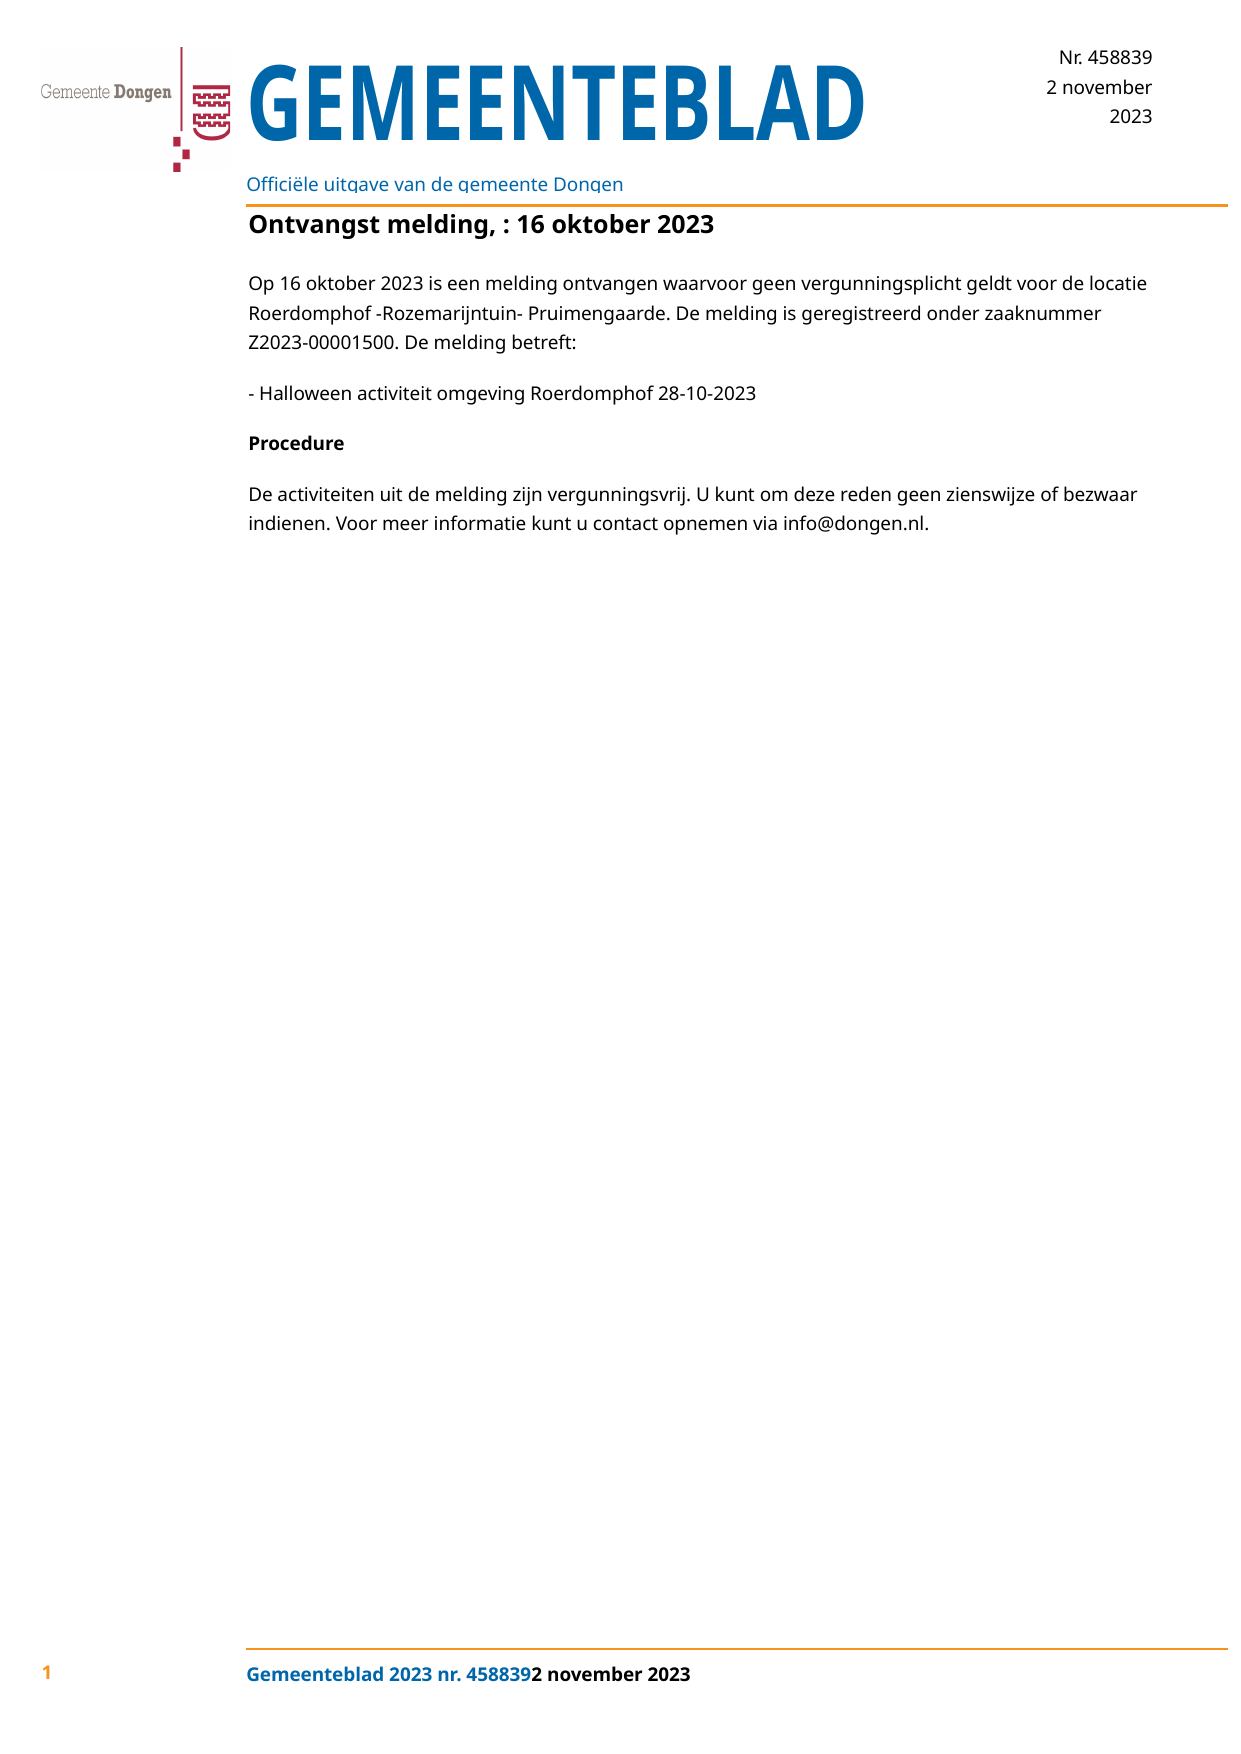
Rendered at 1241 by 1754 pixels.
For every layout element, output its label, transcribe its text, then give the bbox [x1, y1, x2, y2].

picture [41, 47, 231, 172]
text - Halloween activiteit omgeving Roerdomphof 28-10-2023 [248, 380, 1152, 406]
text Op 16 oktober 2023 is een melding ontvangen waarvoor geen vergunningsplicht geldt voor de locatie Roerdomphof -Rozemarijntuin- Pruimengaarde. De melding is geregistreerd onder zaaknummer Z2023-00001500. De melding betreft: [248, 270, 1152, 355]
text Ontvangst melding, : 16 oktober 2023 [248, 207, 1152, 241]
text Procedure [248, 430, 1152, 456]
text De activiteiten uit de melding zijn vergunningsvrij. U kunt om deze reden geen zienswijze of bezwaar indienen. Voor meer informatie kunt u contact opnemen via info@dongen.nl. [248, 481, 1152, 536]
